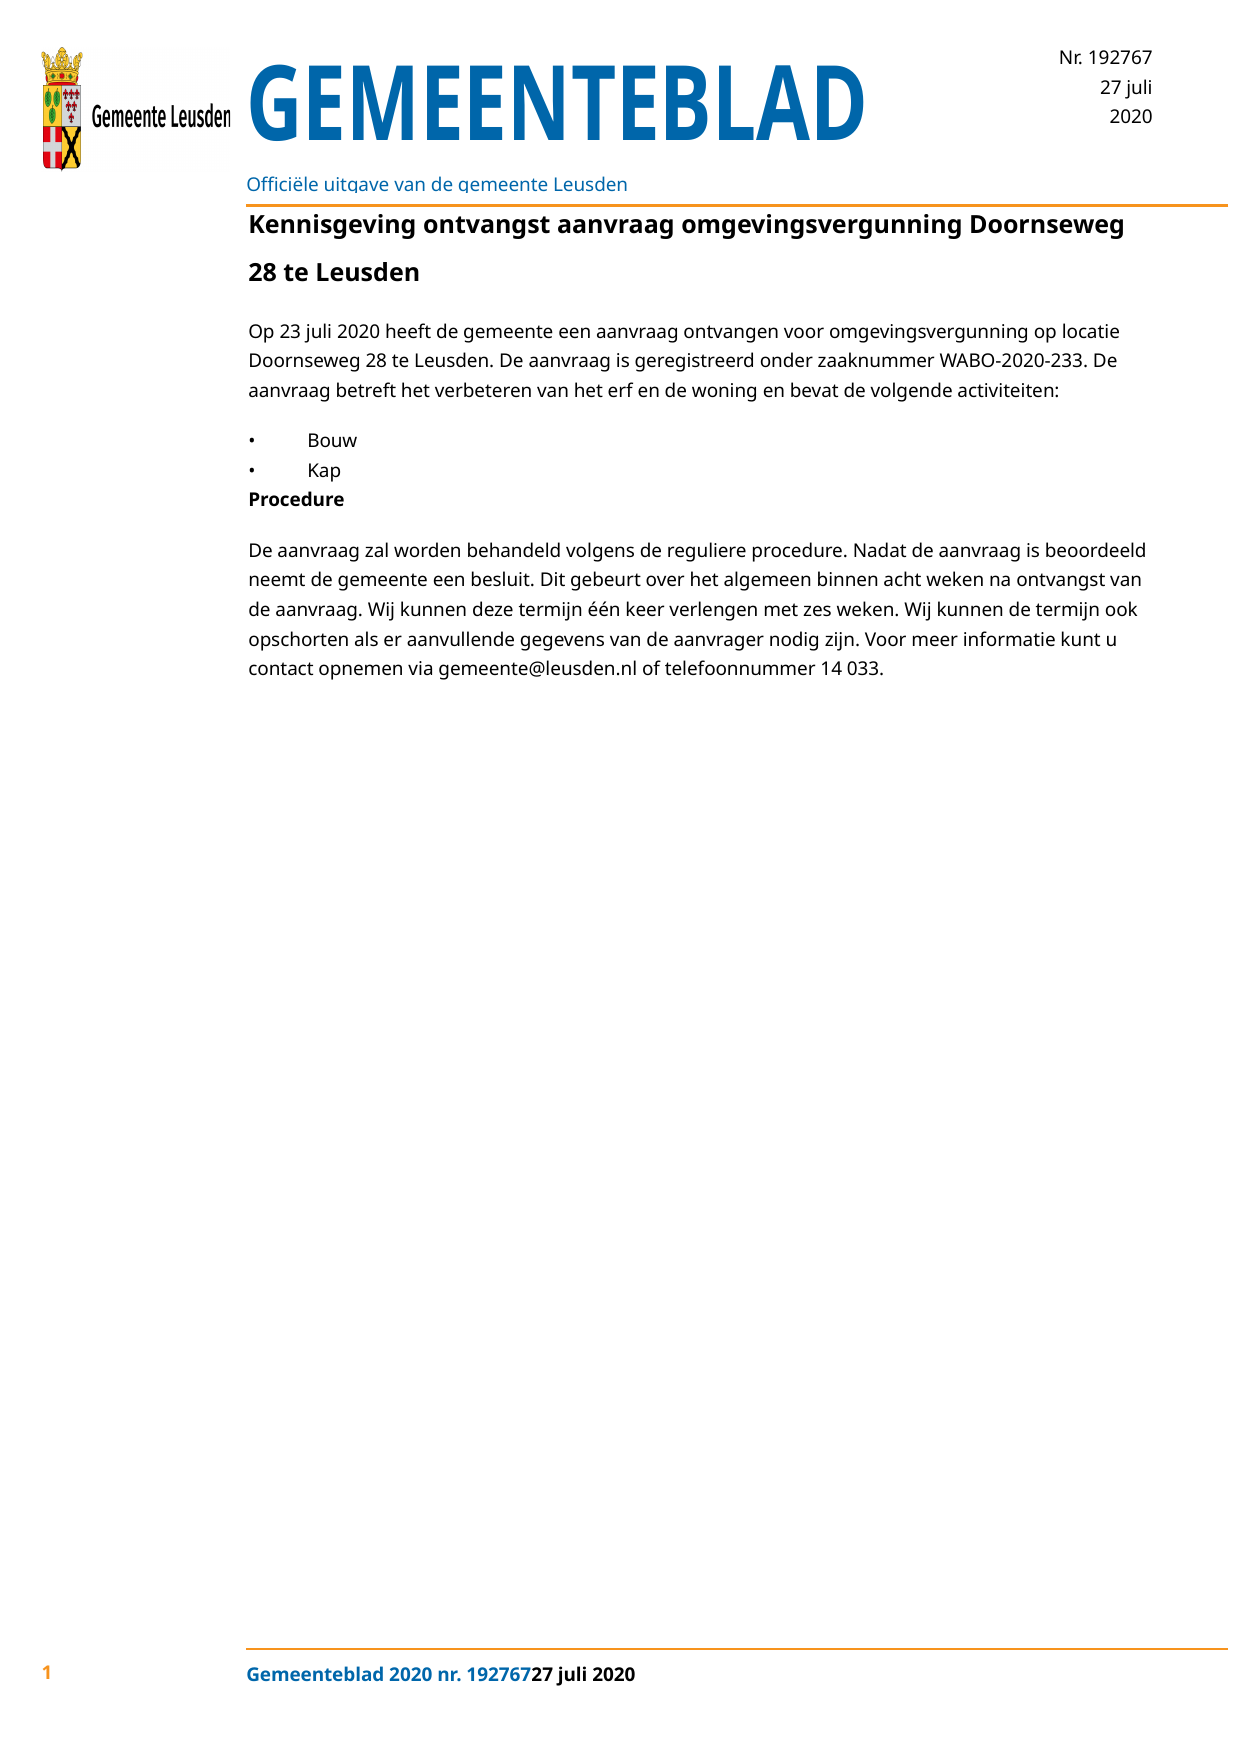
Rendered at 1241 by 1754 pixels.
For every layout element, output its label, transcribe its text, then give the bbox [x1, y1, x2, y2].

text Op 23 juli 2020 heeft de gemeente een aanvraag ontvangen voor omgevingsvergunning op locatie Doornseweg 28 te Leusden. De aanvraag is geregistreerd onder zaaknummer WABO-2020-233. De aanvraag betreft het verbeteren van het erf en de woning en bevat de volgende activiteiten: [248, 318, 1152, 403]
list Bouw [248, 427, 1152, 453]
text De aanvraag zal worden behandeld volgens de reguliere procedure. Nadat de aanvraag is beoordeeld neemt de gemeente een besluit. Dit gebeurt over het algemeen binnen acht weken na ontvangst van de aanvraag. Wij kunnen deze termijn één keer verlengen met zes weken. Wij kunnen de termijn ook opschorten als er aanvullende gegevens van de aanvrager nodig zijn. Voor meer informatie kunt u contact opnemen via gemeente@leusden.nl of telefoonnummer 14 033. [248, 537, 1152, 681]
text Procedure [248, 487, 1152, 512]
picture [41, 47, 231, 172]
text Kennisgeving ontvangst aanvraag omgevingsvergunning Doornseweg 28 te Leusden [248, 207, 1152, 288]
list Kap [248, 457, 1152, 483]
